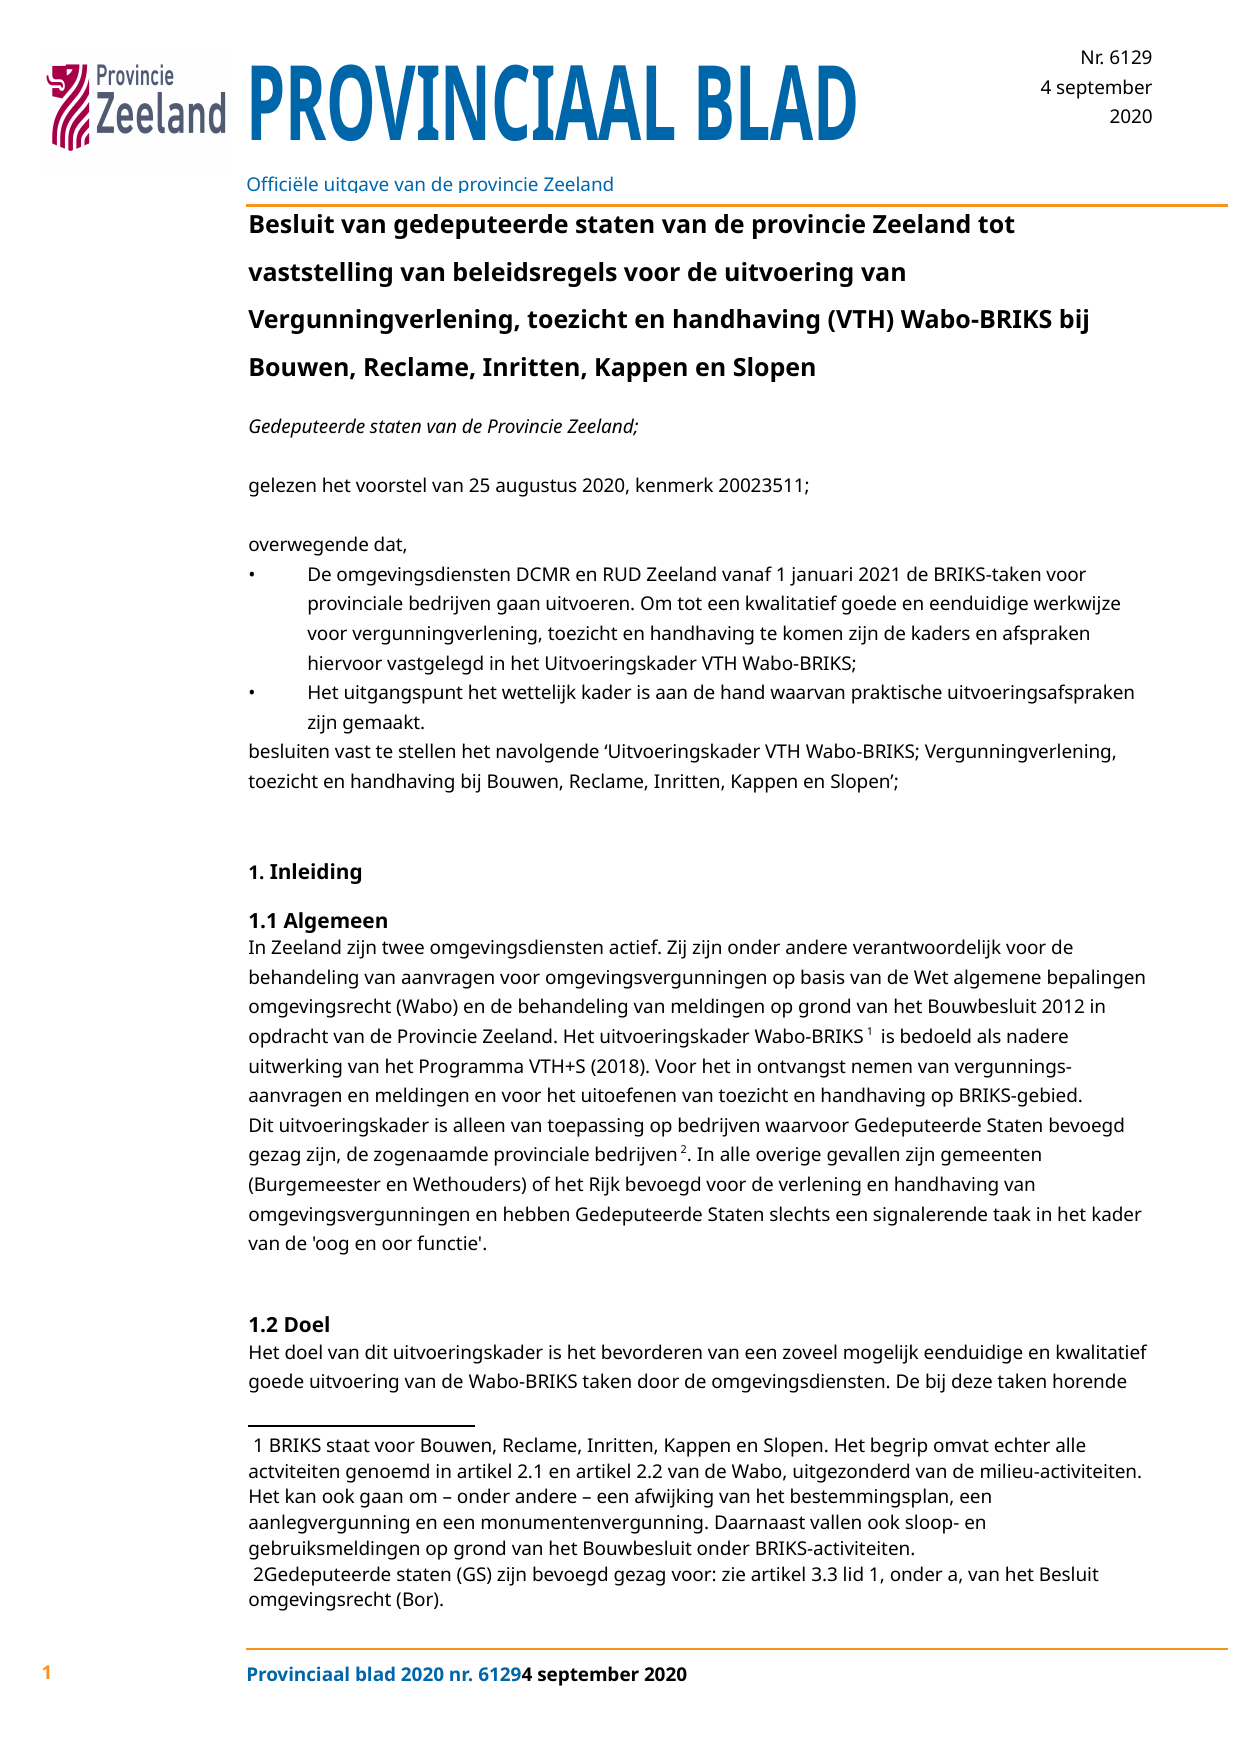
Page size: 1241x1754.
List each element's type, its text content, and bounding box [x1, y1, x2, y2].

text Besluit van gedeputeerde staten van de provincie Zeeland tot vaststelling van beleidsregels voor de uitvoering van Vergunningverlening, toezicht en handhaving (VTH) Wabo-BRIKS bij Bouwen, Reclame, Inritten, Kappen en Slopen [248, 207, 1152, 384]
text BRIKS staat voor Bouwen, Reclame, Inritten, Kappen en Slopen. Het begrip omvat echter alle actviteiten genoemd in artikel 2.1 en artikel 2.2 van de Wabo, uitgezonderd van de milieu-activiteiten. Het kan ook gaan om – onder andere – een afwijking van het bestemmingsplan, een aanlegvergunning en een monumentenvergunning. Daarnaast vallen ook sloop- en gebruiksmeldingen op grond van het Bouwbesluit onder BRIKS-activiteiten. [248, 1432, 1152, 1561]
list Het uitgangspunt het wettelijk kader is aan de hand waarvan praktische uitvoeringsafspraken zijn gemaakt. [248, 679, 1152, 735]
text 1. Inleiding [248, 857, 1152, 885]
text 1.1 Algemeen [248, 906, 1152, 934]
text Gedeputeerde staten van de Provincie Zeeland; [248, 413, 1152, 439]
text besluiten vast te stellen het navolgende ‘Uitvoeringskader VTH Wabo-BRIKS; Vergunningverlening, toezicht en handhaving bij Bouwen, Reclame, Inritten, Kappen en Slopen’; [248, 738, 1152, 794]
text 1.2 Doel [248, 1310, 1152, 1339]
text gelezen het voorstel van 25 augustus 2020, kenmerk 20023511; [248, 472, 1152, 498]
text Dit uitvoeringskader is alleen van toepassing op bedrijven waarvoor Gedeputeerde Staten bevoegd gezag zijn, de zogenaamde provinciale bedrijven. In alle overige gevallen zijn gemeenten (Burgemeester en Wethouders) of het Rijk bevoegd voor de verlening en handhaving van omgevingsvergunningen en hebben Gedeputeerde Staten slechts een signalerende taak in het kader van de 'oog en oor functie'. [248, 1112, 1152, 1256]
picture [41, 47, 231, 172]
list De omgevingsdiensten DCMR en RUD Zeeland vanaf 1 januari 2021 de BRIKS-taken voor provinciale bedrijven gaan uitvoeren. Om tot een kwalitatief goede en eenduidige werkwijze voor vergunningverlening, toezicht en handhaving te komen zijn de kaders en afspraken hiervoor vastgelegd in het Uitvoeringskader VTH Wabo-BRIKS; [248, 561, 1152, 676]
text overwegende dat, [248, 531, 1152, 557]
text Gedeputeerde staten (GS) zijn bevoegd gezag voor: zie artikel 3.3 lid 1, onder a, van het Besluit omgevingsrecht (Bor). [248, 1561, 1152, 1612]
text In Zeeland zijn twee omgevingsdiensten actief. Zij zijn onder andere verantwoordelijk voor de behandeling van aanvragen voor omgevingsvergunningen op basis van de Wet algemene bepalingen omgevingsrecht (Wabo) en de behandeling van meldingen op grond van het Bouwbesluit 2012 in opdracht van de Provincie Zeeland. Het uitvoeringskader Wabo-BRIKS is bedoeld als nadere uitwerking van het Programma VTH+S (2018). Voor het in ontvangst nemen van vergunnings- aanvragen en meldingen en voor het uitoefenen van toezicht en handhaving op BRIKS-gebied. [248, 934, 1152, 1108]
text Het doel van dit uitvoeringskader is het bevorderen van een zoveel mogelijk eenduidige en kwalitatief goede uitvoering van de Wabo-BRIKS taken door de omgevingsdiensten. De bij deze taken horende [248, 1339, 1152, 1394]
